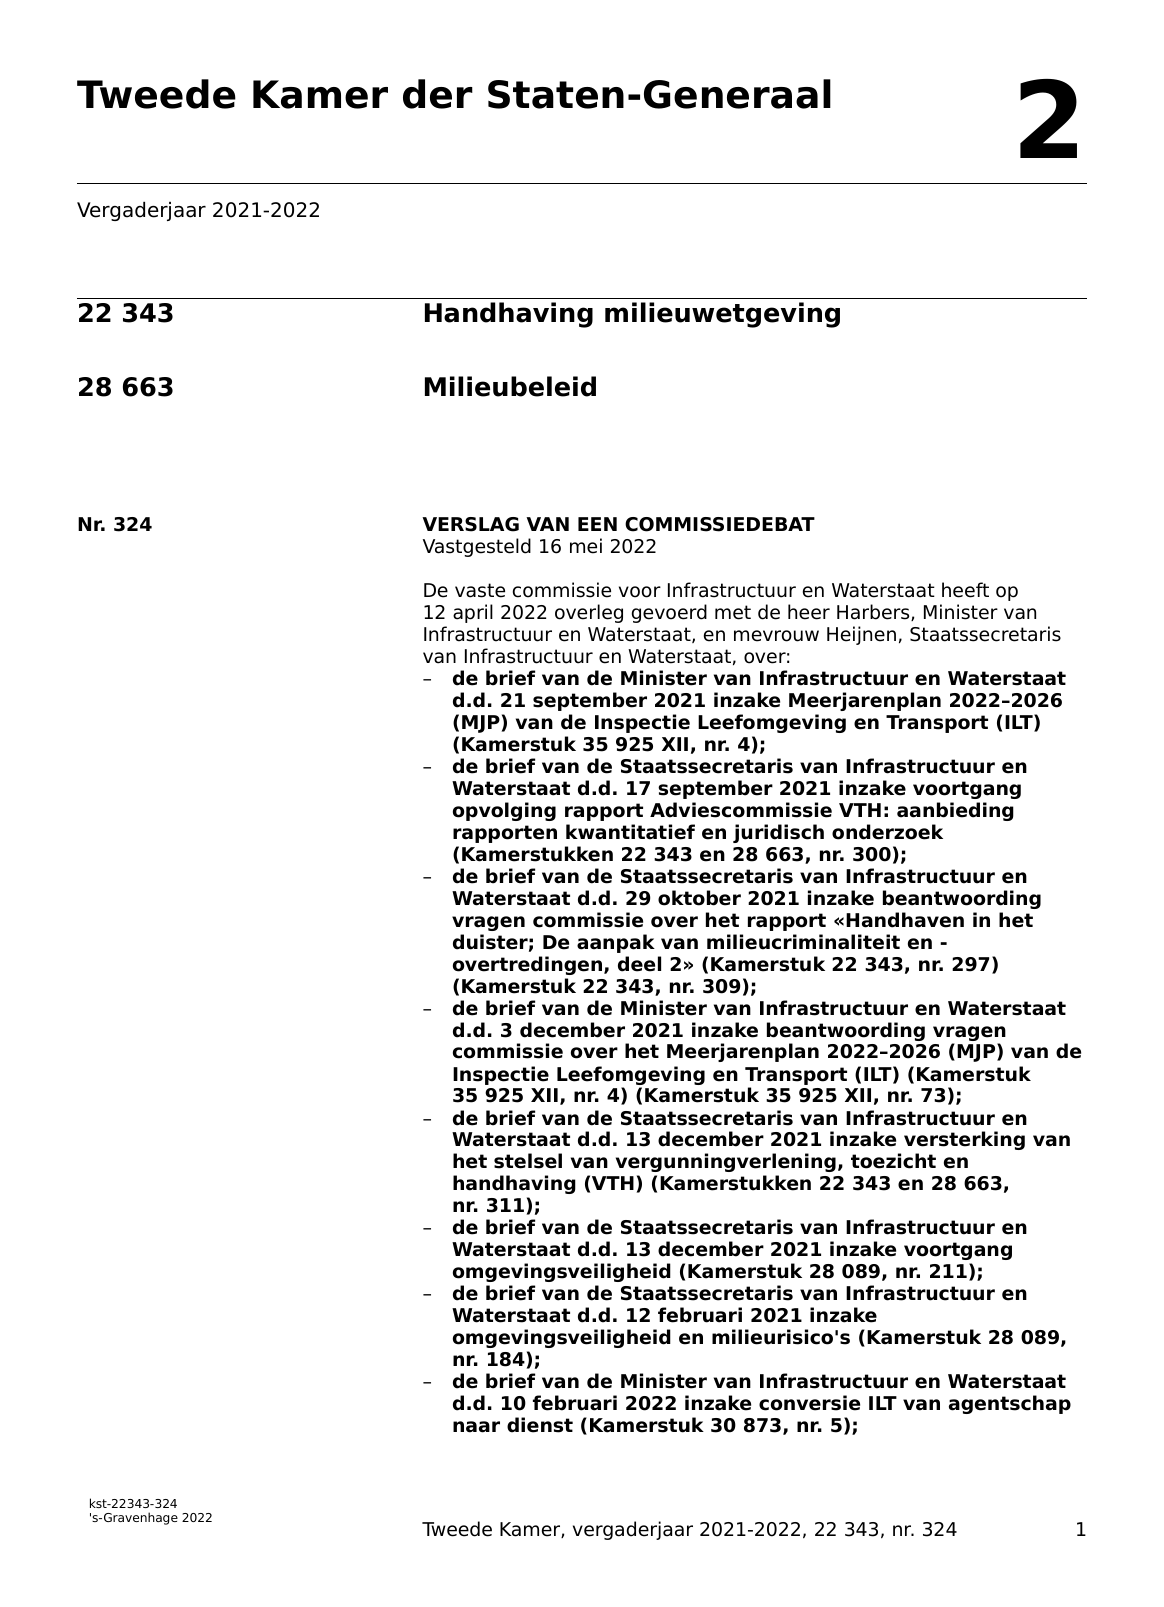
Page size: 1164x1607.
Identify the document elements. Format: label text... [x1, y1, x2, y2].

text – de brief van de Staatssecretaris van Infrastructuur en Waterstaat d.d. 17 september 2021 inzake voortgang opvolging rapport Adviescommissie VTH: aanbieding rapporten kwantitatief en juridisch onderzoek (Kamerstukken 22 343 en 28 663, nr. 300); [422, 756, 1087, 866]
text – de brief van de Minister van Infrastructuur en Waterstaat d.d. 10 februari 2022 inzake conversie ILT van agentschap naar dienst (Kamerstuk 30 873, nr. 5); [422, 1371, 1087, 1437]
text – de brief van de Staatssecretaris van Infrastructuur en Waterstaat d.d. 12 februari 2021 inzake omgevingsveiligheid en milieurisico's (Kamerstuk 28 089, nr. 184); [422, 1283, 1087, 1371]
table_cell Vergaderjaar 2021-2022 [77, 184, 1087, 298]
text – de brief van de Minister van Infrastructuur en Waterstaat d.d. 21 september 2021 inzake Meerjarenplan 2022–2026 (MJP) van de Inspectie Leefomgeving en Transport (ILT) (Kamerstuk 35 925 XII, nr. 4); [422, 668, 1087, 756]
text 's-Gravenhage 2022 [88, 1511, 323, 1525]
subtitle 22 343 Handhaving milieuwetgeving [77, 299, 1087, 329]
subtitle 28 663 Milieubeleid [77, 373, 1087, 403]
subtitle Nr. 324 VERSLAG VAN EEN COMMISSIEDEBAT [77, 514, 1087, 536]
text Vastgesteld 16 mei 2022 [422, 536, 1087, 558]
text – de brief van de Minister van Infrastructuur en Waterstaat d.d. 3 december 2021 inzake beantwoording vragen commissie over het Meerjarenplan 2022–2026 (MJP) van de Inspectie Leefomgeving en Transport (ILT) (Kamerstuk 35 925 XII, nr. 4) (Kamerstuk 35 925 XII, nr. 73); [422, 997, 1087, 1107]
table_header 2 [886, 59, 1087, 183]
text – de brief van de Staatssecretaris van Infrastructuur en Waterstaat d.d. 13 december 2021 inzake voortgang omgevingsveiligheid (Kamerstuk 28 089, nr. 211); [422, 1217, 1087, 1283]
text – de brief van de Staatssecretaris van Infrastructuur en Waterstaat d.d. 13 december 2021 inzake versterking van het stelsel van vergunningverlening, toezicht en handhaving (VTH) (Kamerstukken 22 343 en 28 663, nr. 311); [422, 1107, 1087, 1217]
table_header Tweede Kamer der Staten-Generaal [77, 59, 886, 183]
text De vaste commissie voor Infrastructuur en Waterstaat heeft op 12 april 2022 overleg gevoerd met de heer Harbers, Minister van Infrastructuur en Waterstaat, en mevrouw Heijnen, Staatssecretaris van Infrastructuur en Waterstaat, over: [422, 580, 1087, 668]
text kst-22343-324 [88, 1497, 323, 1511]
text – de brief van de Staatssecretaris van Infrastructuur en Waterstaat d.d. 29 oktober 2021 inzake beantwoording vragen commissie over het rapport «Handhaven in het duister; De aanpak van milieucriminaliteit en -overtredingen, deel 2» (Kamerstuk 22 343, nr. 297) (Kamerstuk 22 343, nr. 309); [422, 866, 1087, 997]
